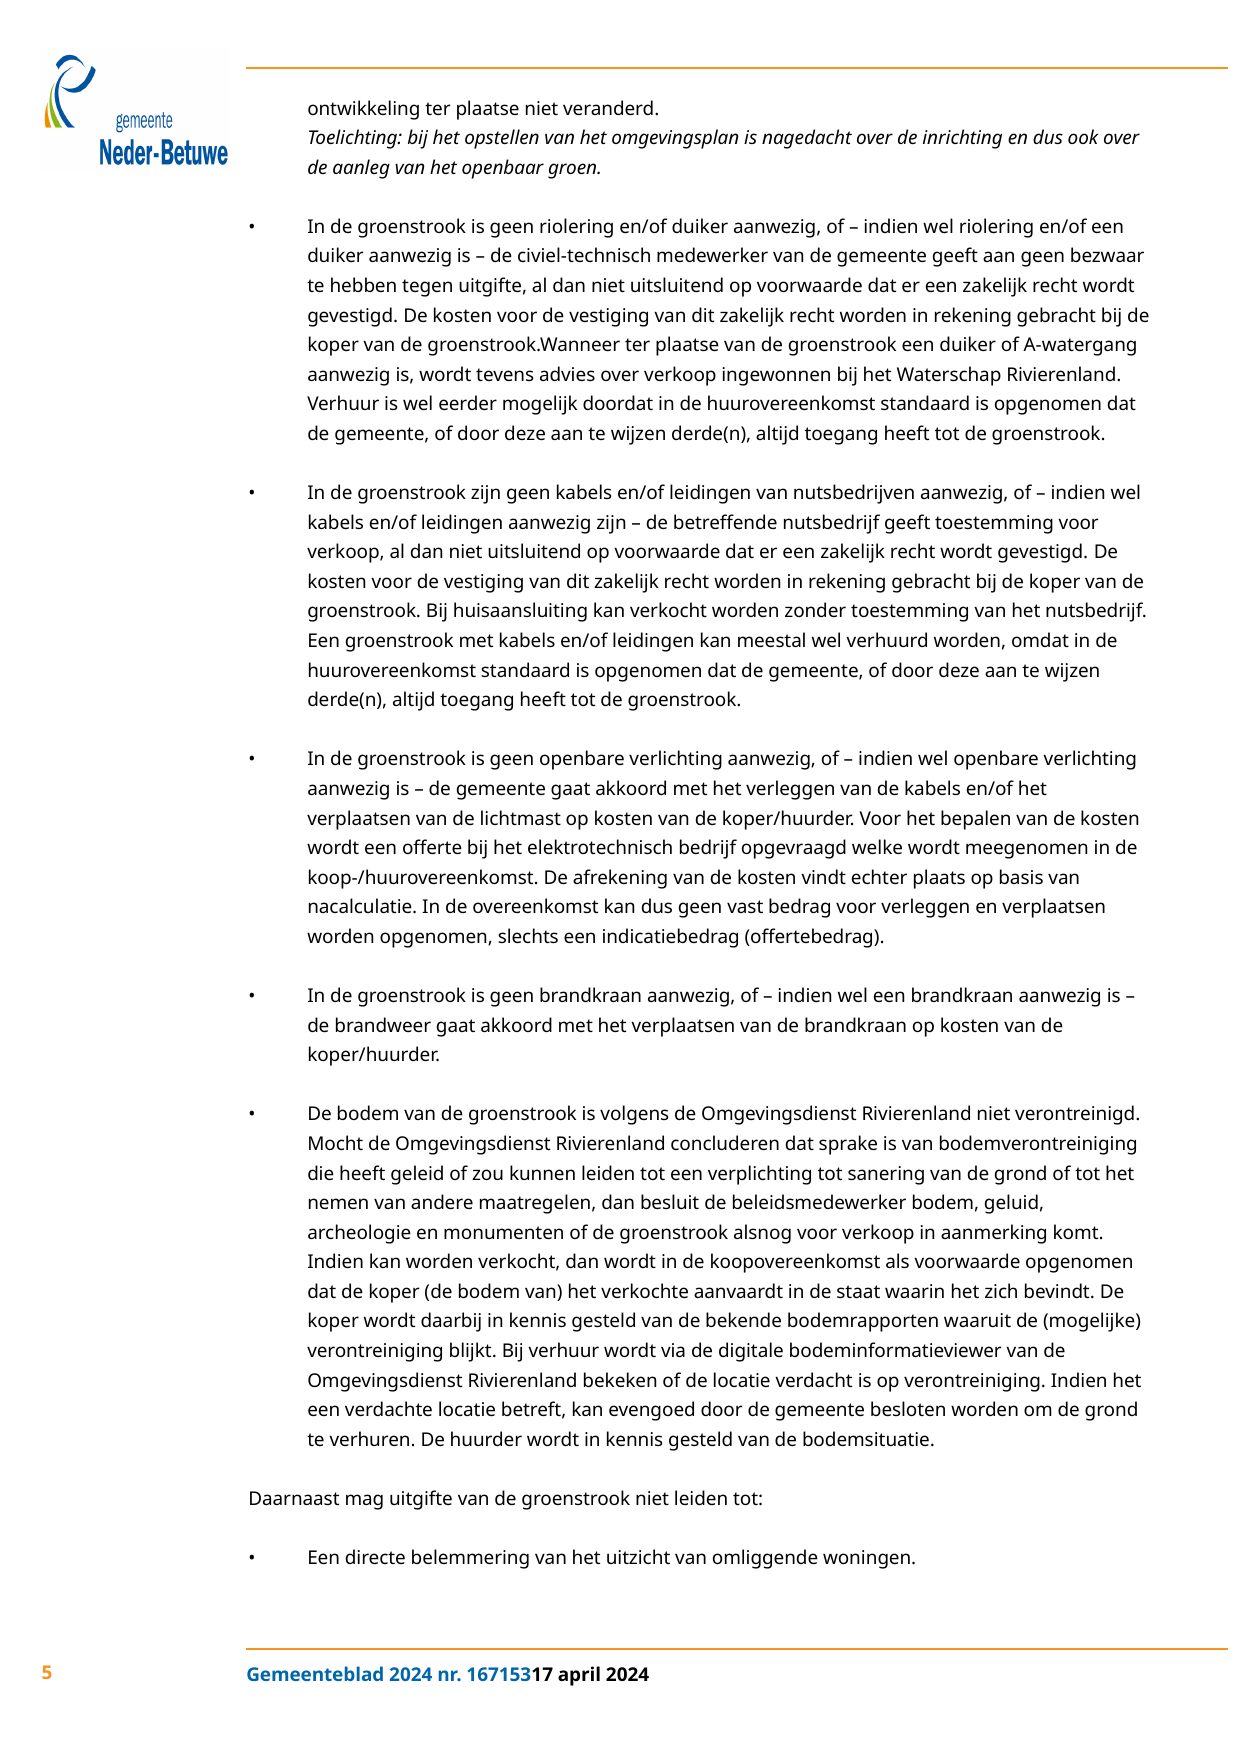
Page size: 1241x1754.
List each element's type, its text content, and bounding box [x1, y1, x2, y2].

list De bodem van de groenstrook is volgens de Omgevingsdienst Rivierenland niet verontreinigd. Mocht de Omgevingsdienst Rivierenland concluderen dat sprake is van bodemverontreiniging die heeft geleid of zou kunnen leiden tot een verplichting tot sanering van de grond of tot het nemen van andere maatregelen, dan besluit de beleidsmedewerker bodem, geluid, archeologie en monumenten of de groenstrook alsnog voor verkoop in aanmerking komt. Indien kan worden verkocht, dan wordt in de koopovereenkomst als voorwaarde opgenomen dat de koper (de bodem van) het verkochte aanvaardt in de staat waarin het zich bevindt. De koper wordt daarbij in kennis gesteld van de bekende bodemrapporten waaruit de (mogelijke) verontreiniging blijkt. Bij verhuur wordt via de digitale bodeminformatieviewer van de Omgevingsdienst Rivierenland bekeken of de locatie verdacht is op verontreiniging. Indien het een verdachte locatie betreft, kan evengoed door de gemeente besloten worden om de grond te verhuren. De huurder wordt in kennis gesteld van de bodemsituatie. [248, 1101, 1152, 1452]
list In de groenstrook is geen riolering en/of duiker aanwezig, of – indien wel riolering en/of een duiker aanwezig is – de civiel-technisch medewerker van de gemeente geeft aan geen bezwaar te hebben tegen uitgifte, al dan niet uitsluitend op voorwaarde dat er een zakelijk recht wordt gevestigd. De kosten voor de vestiging van dit zakelijk recht worden in rekening gebracht bij de koper van de groenstrook.Wanneer ter plaatse van de groenstrook een duiker of A-watergang aanwezig is, wordt tevens advies over verkoop ingewonnen bij het Waterschap Rivierenland. Verhuur is wel eerder mogelijk doordat in de huurovereenkomst standaard is opgenomen dat de gemeente, of door deze aan te wijzen derde(n), altijd toegang heeft tot de groenstrook. [248, 213, 1152, 446]
list In de groenstrook zijn geen kabels en/of leidingen van nutsbedrijven aanwezig, of – indien wel kabels en/of leidingen aanwezig zijn – de betreffende nutsbedrijf geeft toestemming voor verkoop, al dan niet uitsluitend op voorwaarde dat er een zakelijk recht wordt gevestigd. De kosten voor de vestiging van dit zakelijk recht worden in rekening gebracht bij de koper van de groenstrook. Bij huisaansluiting kan verkocht worden zonder toestemming van het nutsbedrijf. Een groenstrook met kabels en/of leidingen kan meestal wel verhuurd worden, omdat in de huurovereenkomst standaard is opgenomen dat de gemeente, of door deze aan te wijzen derde(n), altijd toegang heeft tot de groenstrook. [248, 479, 1152, 712]
text Daarnaast mag uitgifte van de groenstrook niet leiden tot: [248, 1485, 1152, 1511]
list Toelichting: bij het opstellen van het omgevingsplan is nagedacht over de inrichting en dus ook over de aanleg van het openbaar groen. [248, 124, 1152, 180]
list In de groenstrook is geen openbare verlichting aanwezig, of – indien wel openbare verlichting aanwezig is – de gemeente gaat akkoord met het verleggen van de kabels en/of het verplaatsen van de lichtmast op kosten van de koper/huurder. Voor het bepalen van de kosten wordt een offerte bij het elektrotechnisch bedrijf opgevraagd welke wordt meegenomen in de koop-/huurovereenkomst. De afrekening van de kosten vindt echter plaats op basis van nacalculatie. In de overeenkomst kan dus geen vast bedrag voor verleggen en verplaatsen worden opgenomen, slechts een indicatiebedrag (offertebedrag). [248, 746, 1152, 949]
list ontwikkeling ter plaatse niet veranderd. [248, 95, 1152, 121]
picture [41, 47, 231, 172]
list Een directe belemmering van het uitzicht van omliggende woningen. [248, 1544, 1152, 1570]
list In de groenstrook is geen brandkraan aanwezig, of – indien wel een brandkraan aanwezig is – de brandweer gaat akkoord met het verplaatsen van de brandkraan op kosten van de koper/huurder. [248, 982, 1152, 1067]
